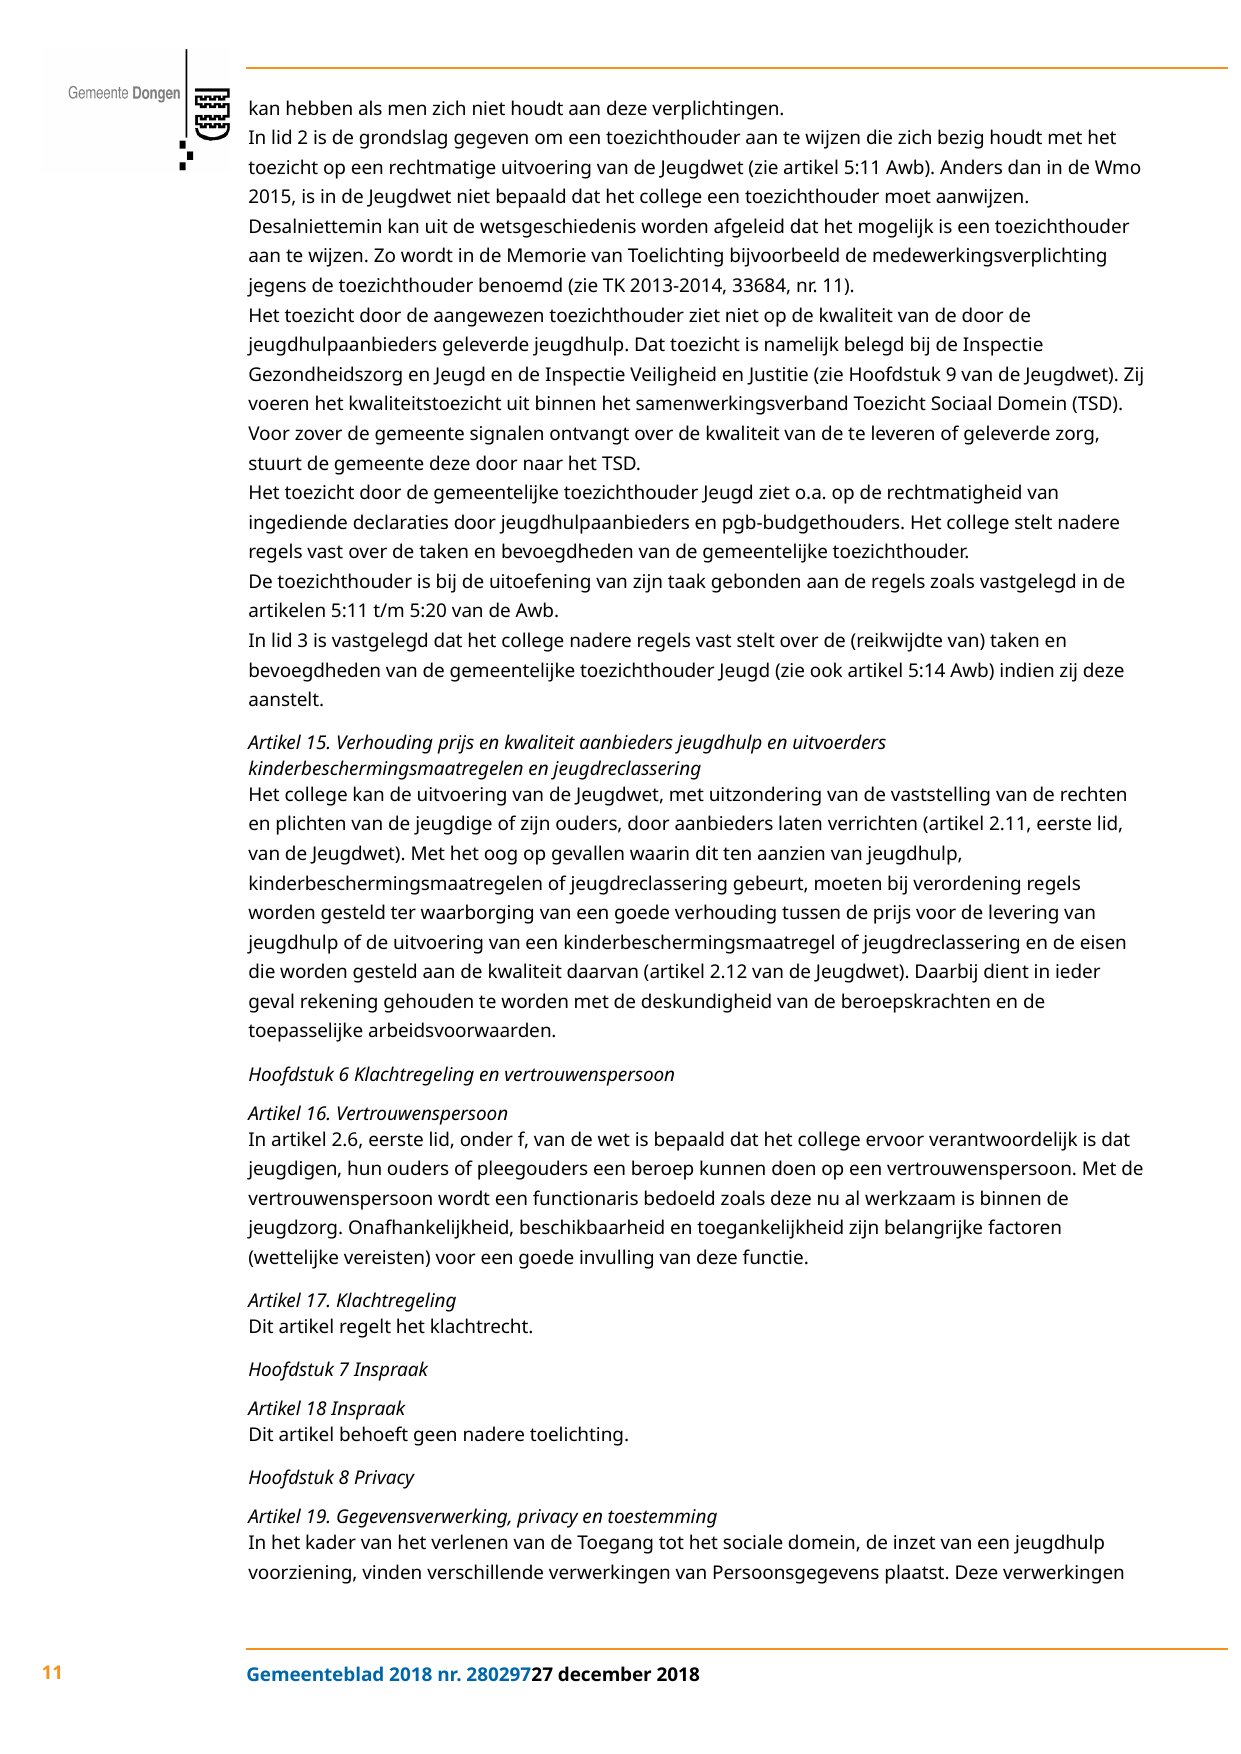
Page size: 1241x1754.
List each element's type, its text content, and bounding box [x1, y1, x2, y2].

text Hoofdstuk 8 Privacy [248, 1464, 1152, 1490]
text Dit artikel behoeft geen nadere toelichting. [248, 1421, 1152, 1447]
text In het kader van het verlenen van de Toegang tot het sociale domein, de inzet van een jeugdhulp voorziening, vinden verschillende verwerkingen van Persoonsgegevens plaatst. Deze verwerkingen [248, 1529, 1152, 1584]
text De toezichthouder is bij de uitoefening van zijn taak gebonden aan de regels zoals vastgelegd in de artikelen 5:11 t/m 5:20 van de Awb. [248, 568, 1152, 623]
text Artikel 19. Gegevensverwerking, privacy en toestemming [248, 1503, 1152, 1529]
text Het toezicht door de aangewezen toezichthouder ziet niet op de kwaliteit van de door de jeugdhulpaanbieders geleverde jeugdhulp. Dat toezicht is namelijk belegd bij de Inspectie Gezondheidszorg en Jeugd en de Inspectie Veiligheid en Justitie (zie Hoofdstuk 9 van de Jeugdwet). Zij voeren het kwaliteitstoezicht uit binnen het samenwerkingsverband Toezicht Sociaal Domein (TSD). Voor zover de gemeente signalen ontvangt over de kwaliteit van de te leveren of geleverde zorg, stuurt de gemeente deze door naar het TSD. [248, 302, 1152, 476]
text Artikel 17. Klachtregeling [248, 1287, 1152, 1313]
text Artikel 16. Vertrouwenspersoon [248, 1100, 1152, 1126]
text Dit artikel regelt het klachtrecht. [248, 1313, 1152, 1339]
text Het college kan de uitvoering van de Jeugdwet, met uitzondering van de vaststelling van de rechten en plichten van de jeugdige of zijn ouders, door aanbieders laten verrichten (artikel 2.11, eerste lid, van de Jeugdwet). Met het oog op gevallen waarin dit ten aanzien van jeugdhulp, kinderbeschermingsmaatregelen of jeugdreclassering gebeurt, moeten bij verordening regels worden gesteld ter waarborging van een goede verhouding tussen de prijs voor de levering van jeugdhulp of de uitvoering van een kinderbeschermingsmaatregel of jeugdreclassering en de eisen die worden gesteld aan de kwaliteit daarvan (artikel 2.12 van de Jeugdwet). Daarbij dient in ieder geval rekening gehouden te worden met de deskundigheid van de beroepskrachten en de toepasselijke arbeidsvoorwaarden. [248, 781, 1152, 1043]
text Het toezicht door de gemeentelijke toezichthouder Jeugd ziet o.a. op de rechtmatigheid van ingediende declaraties door jeugdhulpaanbieders en pgb-budgethouders. Het college stelt nadere regels vast over de taken en bevoegdheden van de gemeentelijke toezichthouder. [248, 479, 1152, 564]
text Artikel 18 Inspraak [248, 1395, 1152, 1421]
text In artikel 2.6, eerste lid, onder f, van de wet is bepaald dat het college ervoor verantwoordelijk is dat jeugdigen, hun ouders of pleegouders een beroep kunnen doen op een vertrouwenspersoon. Met de vertrouwenspersoon wordt een functionaris bedoeld zoals deze nu al werkzaam is binnen de jeugdzorg. Onafhankelijkheid, beschikbaarheid en toegankelijkheid zijn belangrijke factoren (wettelijke vereisten) voor een goede invulling van deze functie. [248, 1126, 1152, 1270]
text kan hebben als men zich niet houdt aan deze verplichtingen. [248, 95, 1152, 121]
text In lid 2 is de grondslag gegeven om een toezichthouder aan te wijzen die zich bezig houdt met het toezicht op een rechtmatige uitvoering van de Jeugdwet (zie artikel 5:11 Awb). Anders dan in de Wmo 2015, is in de Jeugdwet niet bepaald dat het college een toezichthouder moet aanwijzen. Desalniettemin kan uit de wetsgeschiedenis worden afgeleid dat het mogelijk is een toezichthouder aan te wijzen. Zo wordt in de Memorie van Toelichting bijvoorbeeld de medewerkingsverplichting jegens de toezichthouder benoemd (zie TK 2013-2014, 33684, nr. 11). [248, 124, 1152, 298]
text Hoofdstuk 7 Inspraak [248, 1356, 1152, 1382]
text Artikel 15. Verhouding prijs en kwaliteit aanbieders jeugdhulp en uitvoerders kinderbeschermingsmaatregelen en jeugdreclassering [248, 729, 1152, 781]
picture [41, 47, 231, 172]
text In lid 3 is vastgelegd dat het college nadere regels vast stelt over de (reikwijdte van) taken en bevoegdheden van de gemeentelijke toezichthouder Jeugd (zie ook artikel 5:14 Awb) indien zij deze aanstelt. [248, 627, 1152, 712]
text Hoofdstuk 6 Klachtregeling en vertrouwenspersoon [248, 1061, 1152, 1087]
